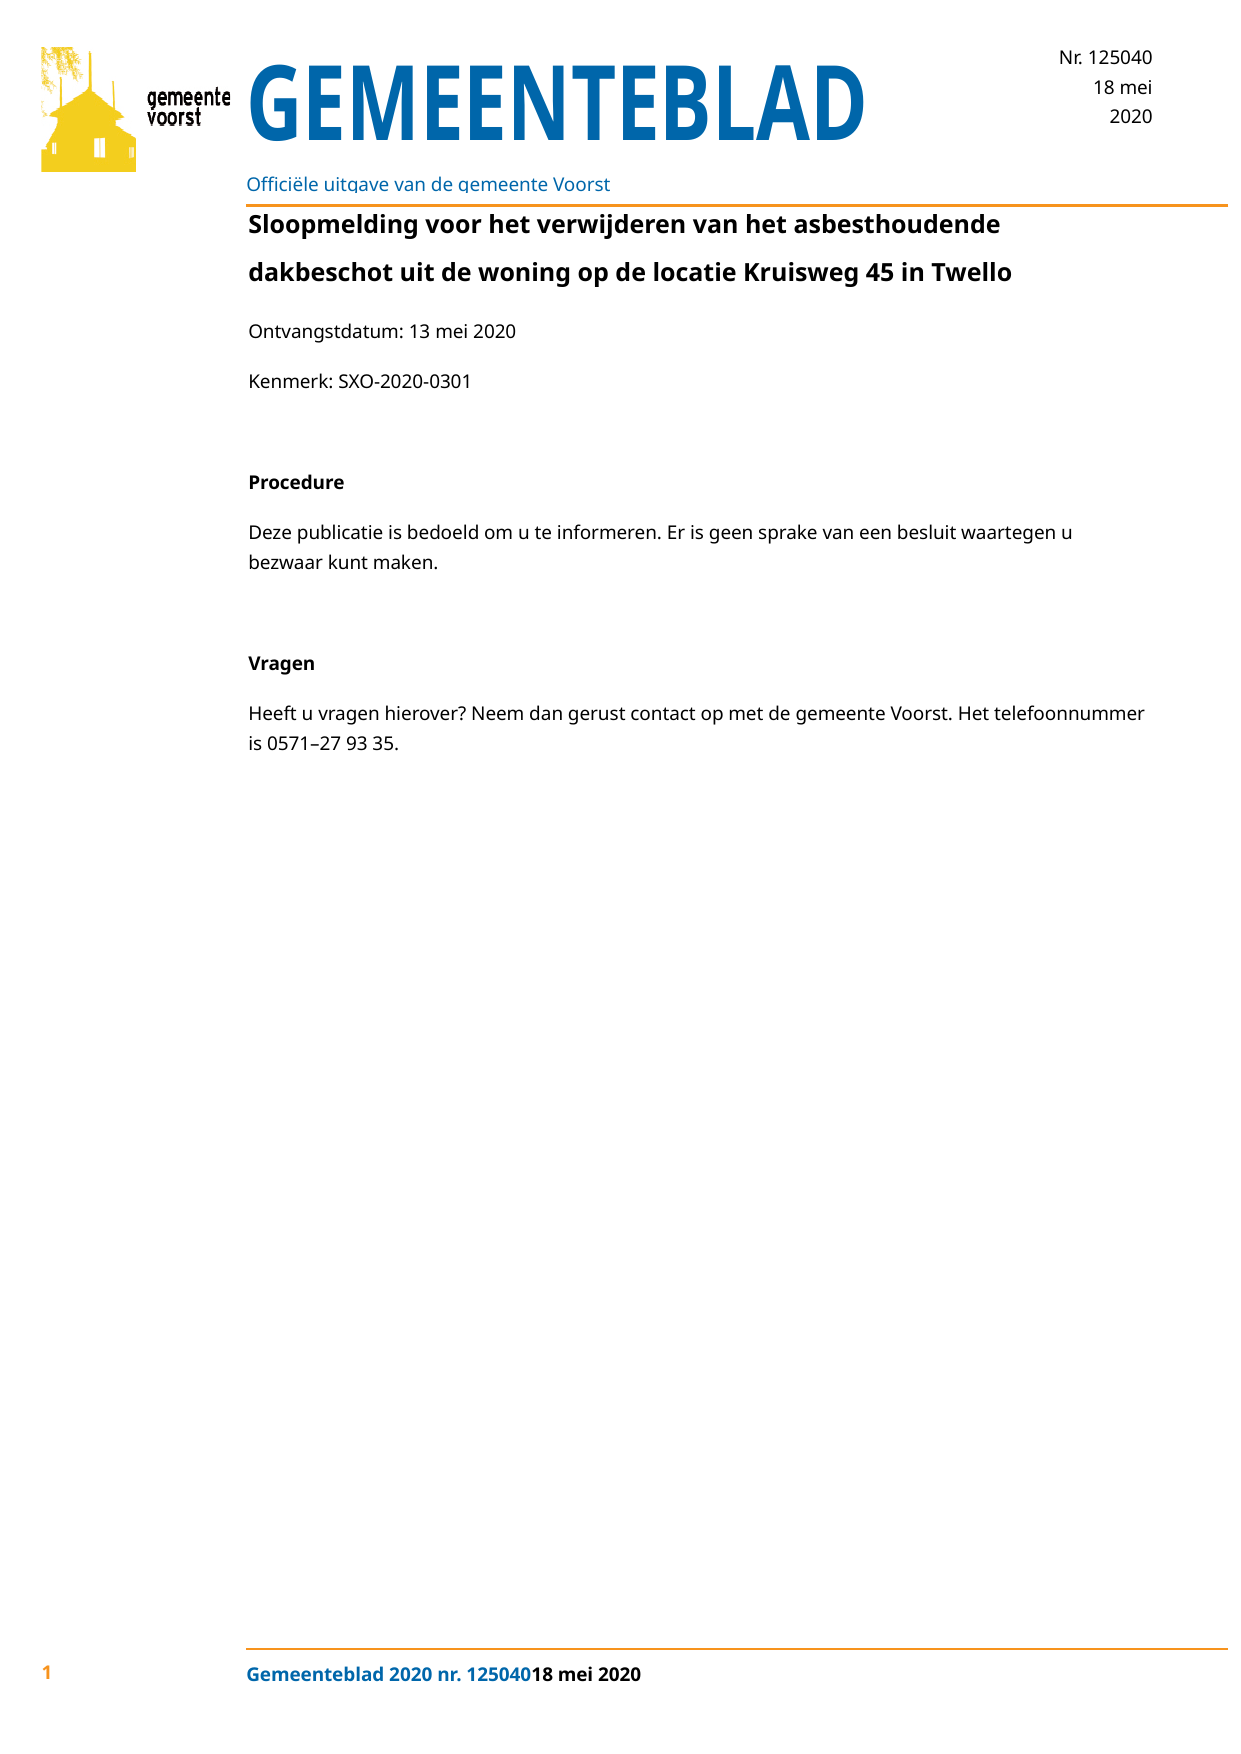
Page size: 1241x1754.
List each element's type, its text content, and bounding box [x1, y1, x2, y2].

text Procedure [248, 469, 1152, 495]
picture [41, 47, 231, 172]
text Kenmerk: SXO-2020-0301 [248, 368, 1152, 394]
text Ontvangstdatum: 13 mei 2020 [248, 318, 1152, 344]
text Vragen [248, 650, 1152, 676]
text Deze publicatie is bedoeld om u te informeren. Er is geen sprake van een besluit waartegen u bezwaar kunt maken. [248, 519, 1152, 575]
text Sloopmelding voor het verwijderen van het asbesthoudende dakbeschot uit de woning op de locatie Kruisweg 45 in Twello [248, 207, 1152, 288]
text Heeft u vragen hierover? Neem dan gerust contact op met de gemeente Voorst. Het telefoonnummer is 0571–27 93 35. [248, 700, 1152, 756]
